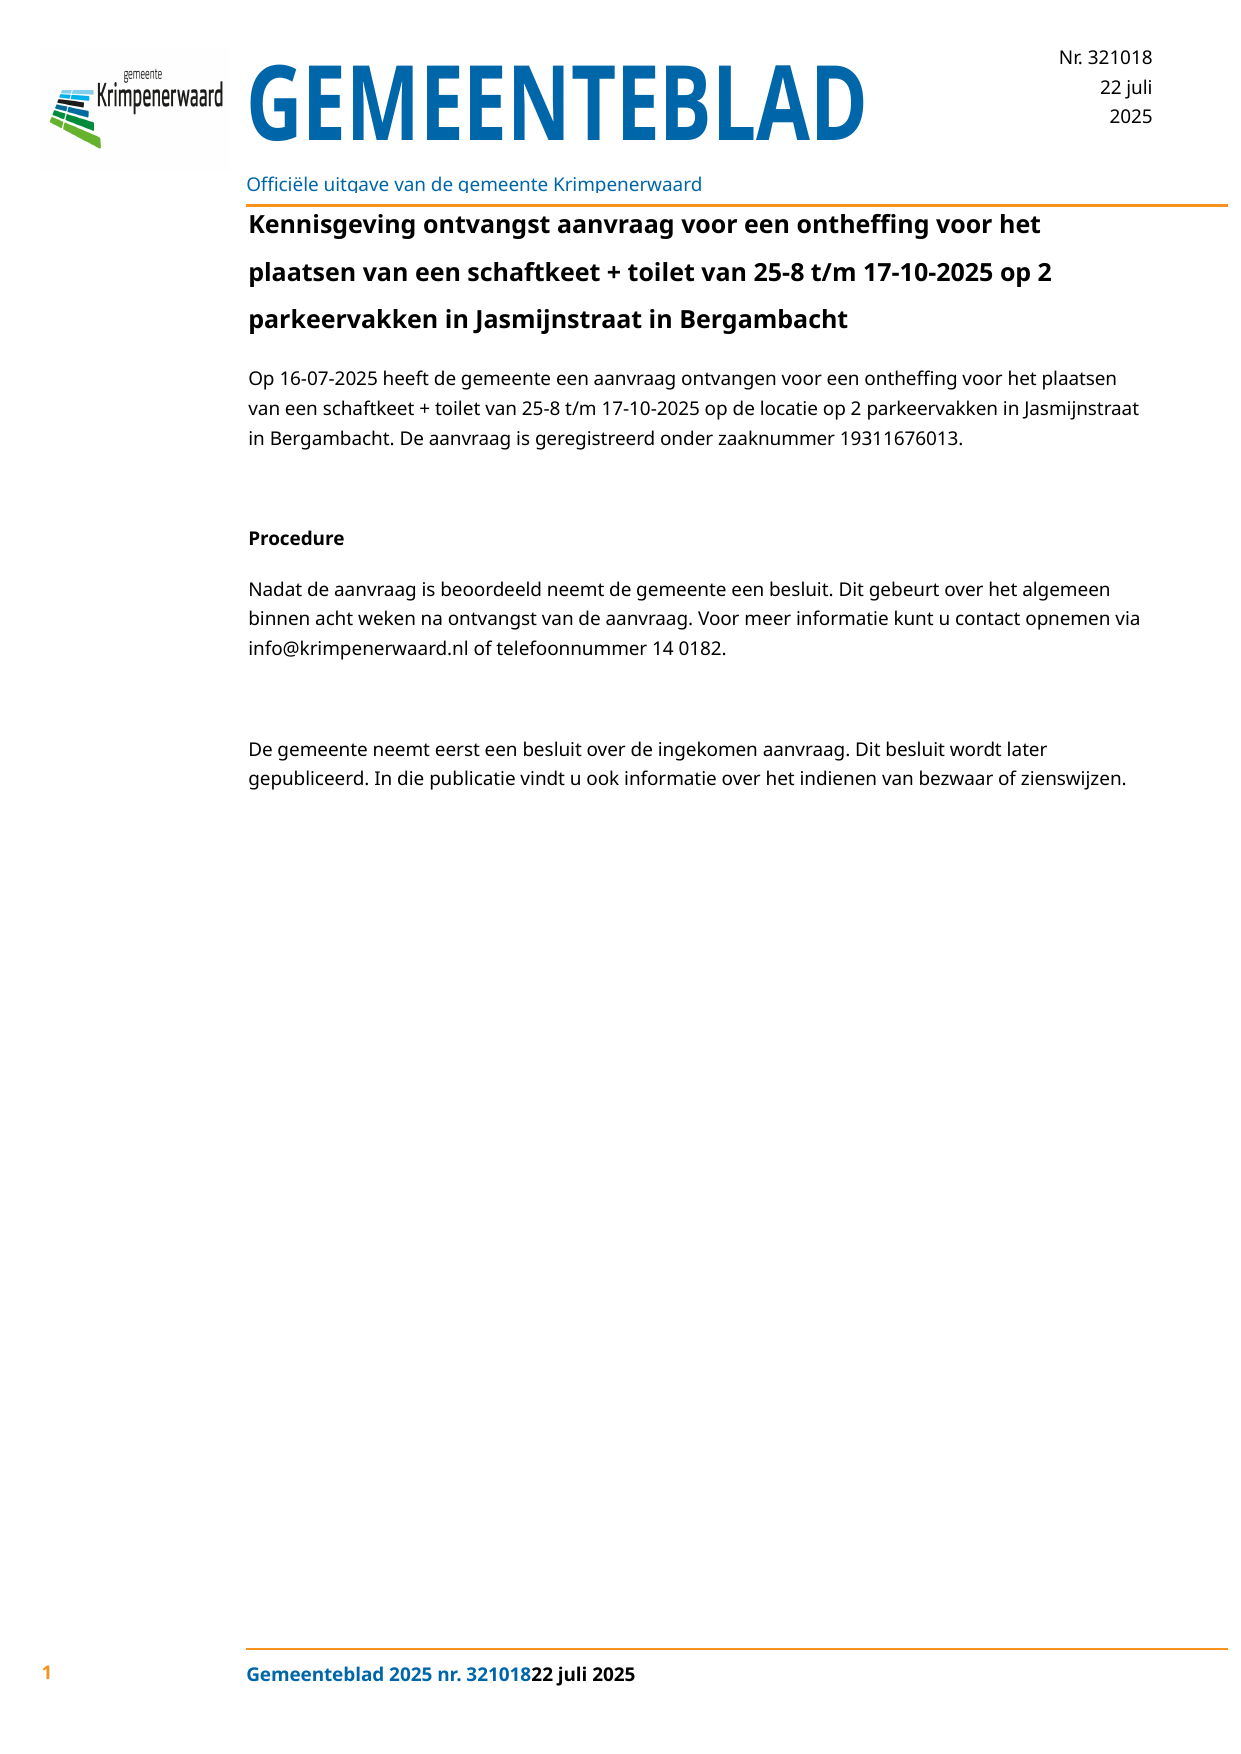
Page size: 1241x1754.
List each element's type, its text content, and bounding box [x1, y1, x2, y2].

text De gemeente neemt eerst een besluit over de ingekomen aanvraag. Dit besluit wordt later gepubliceerd. In die publicatie vindt u ook informatie over het indienen van bezwaar of zienswijzen. [248, 736, 1152, 791]
text Procedure [248, 526, 1152, 551]
text Op 16-07-2025 heeft de gemeente een aanvraag ontvangen voor een ontheffing voor het plaatsen van een schaftkeet + toilet van 25-8 t/m 17-10-2025 op de locatie op 2 parkeervakken in Jasmijnstraat in Bergambacht. De aanvraag is geregistreerd onder zaaknummer 19311676013. [248, 366, 1152, 450]
text Kennisgeving ontvangst aanvraag voor een ontheffing voor het plaatsen van een schaftkeet + toilet van 25-8 t/m 17-10-2025 op 2 parkeervakken in Jasmijnstraat in Bergambacht [248, 207, 1152, 336]
picture [41, 47, 231, 172]
text Nadat de aanvraag is beoordeeld neemt de gemeente een besluit. Dit gebeurt over het algemeen binnen acht weken na ontvangst van de aanvraag. Voor meer informatie kunt u contact opnemen via info@krimpenerwaard.nl of telefoonnummer 14 0182. [248, 576, 1152, 661]
